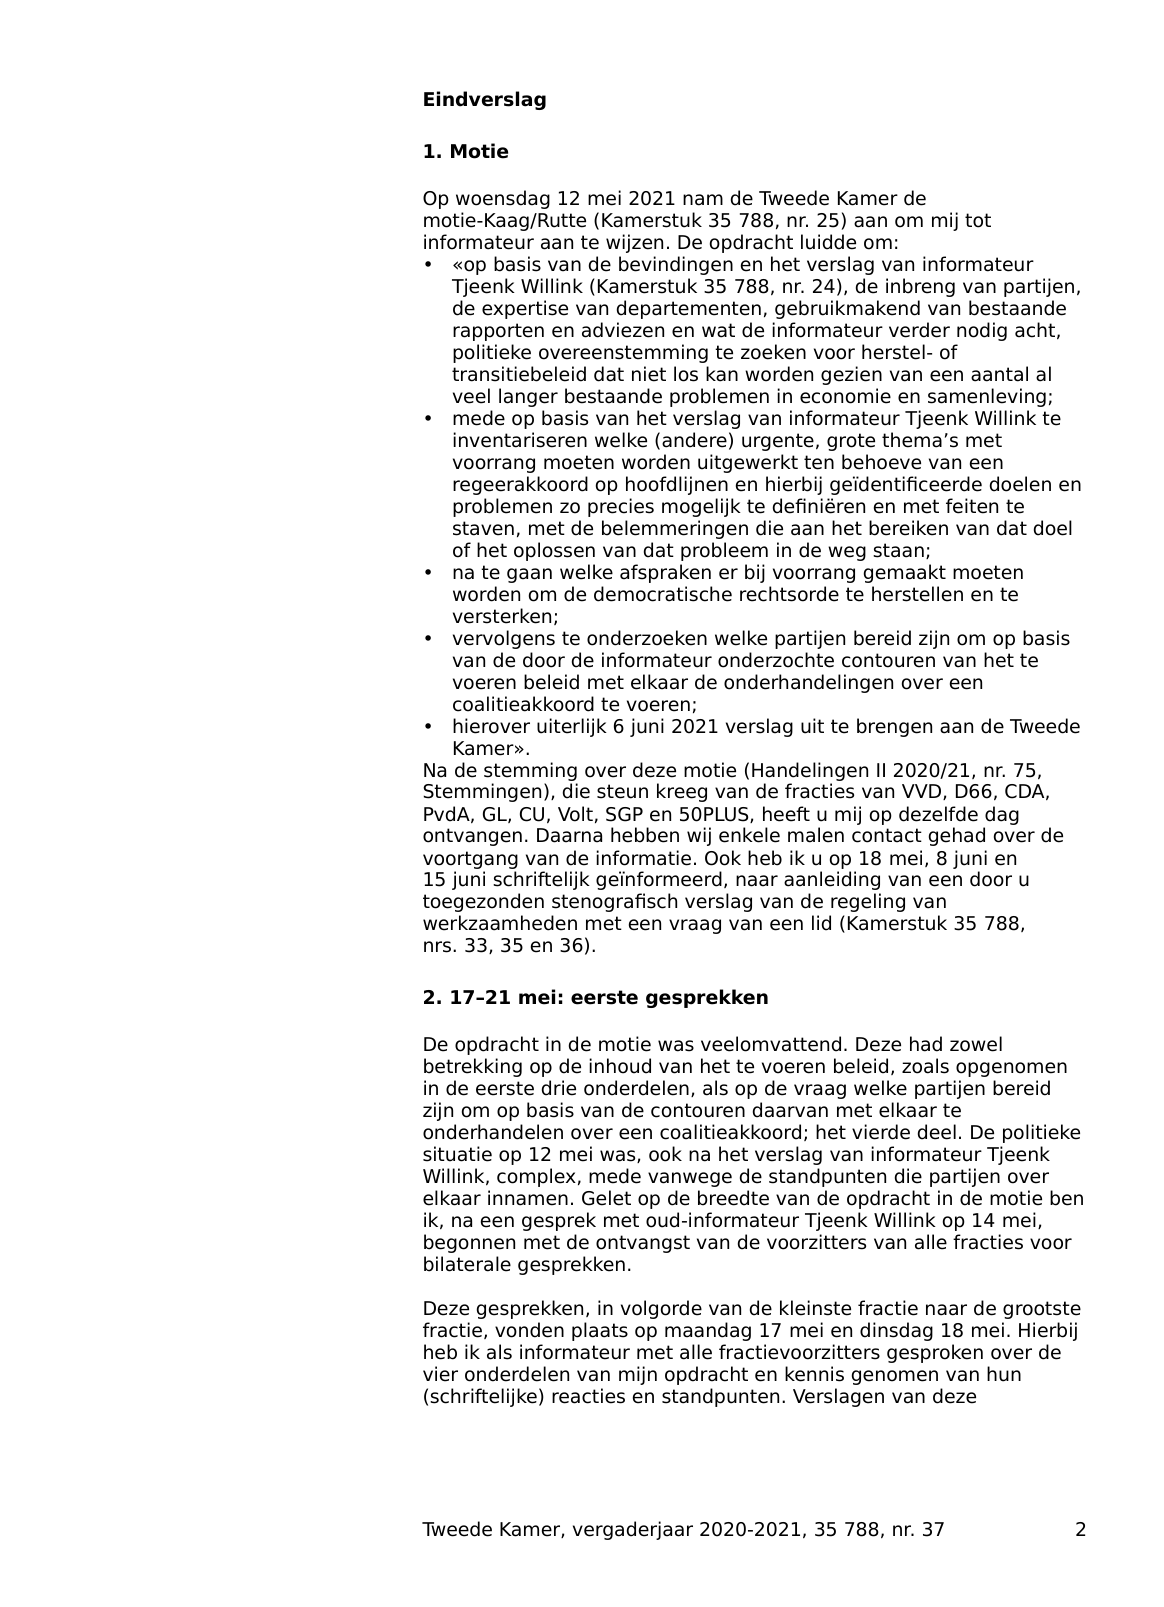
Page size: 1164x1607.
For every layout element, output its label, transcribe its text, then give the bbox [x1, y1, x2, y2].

text Op woensdag 12 mei 2021 nam de Tweede Kamer de motie-Kaag/Rutte (Kamerstuk 35 788, nr. 25) aan om mij tot informateur aan te wijzen. De opdracht luidde om: [422, 188, 1087, 254]
subtitle Eindverslag [422, 89, 1087, 111]
subtitle 2. 17–21 mei: eerste gesprekken [422, 987, 1087, 1009]
subtitle 1. Motie [422, 141, 1087, 163]
text • mede op basis van het verslag van informateur Tjeenk Willink te inventariseren welke (andere) urgente, grote thema’s met voorrang moeten worden uitgewerkt ten behoeve van een regeerakkoord op hoofdlijnen en hierbij geïdentificeerde doelen en problemen zo precies mogelijk te definiëren en met feiten te staven, met de belemmeringen die aan het bereiken van dat doel of het oplossen van dat probleem in de weg staan; [422, 408, 1087, 562]
text Deze gesprekken, in volgorde van de kleinste fractie naar de grootste fractie, vonden plaats op maandag 17 mei en dinsdag 18 mei. Hierbij heb ik als informateur met alle fractievoorzitters gesproken over de vier onderdelen van mijn opdracht en kennis genomen van hun (schriftelijke) reacties en standpunten. Verslagen van deze [422, 1298, 1087, 1408]
text • na te gaan welke afspraken er bij voorrang gemaakt moeten worden om de democratische rechtsorde te herstellen en te versterken; [422, 562, 1087, 628]
text • vervolgens te onderzoeken welke partijen bereid zijn om op basis van de door de informateur onderzochte contouren van het te voeren beleid met elkaar de onderhandelingen over een coalitieakkoord te voeren; [422, 628, 1087, 716]
text • «op basis van de bevindingen en het verslag van informateur Tjeenk Willink (Kamerstuk 35 788, nr. 24), de inbreng van partijen, de expertise van departementen, gebruikmakend van bestaande rapporten en adviezen en wat de informateur verder nodig acht, politieke overeenstemming te zoeken voor herstel- of transitiebeleid dat niet los kan worden gezien van een aantal al veel langer bestaande problemen in economie en samenleving; [422, 254, 1087, 408]
text De opdracht in de motie was veelomvattend. Deze had zowel betrekking op de inhoud van het te voeren beleid, zoals opgenomen in de eerste drie onderdelen, als op de vraag welke partijen bereid zijn om op basis van de contouren daarvan met elkaar te onderhandelen over een coalitieakkoord; het vierde deel. De politieke situatie op 12 mei was, ook na het verslag van informateur Tjeenk Willink, complex, mede vanwege de standpunten die partijen over elkaar innamen. Gelet op de breedte van de opdracht in de motie ben ik, na een gesprek met oud-informateur Tjeenk Willink op 14 mei, begonnen met de ontvangst van de voorzitters van alle fracties voor bilaterale gesprekken. [422, 1034, 1087, 1276]
text • hierover uiterlijk 6 juni 2021 verslag uit te brengen aan de Tweede Kamer». [422, 716, 1087, 759]
text Na de stemming over deze motie (Handelingen II 2020/21, nr. 75, Stemmingen), die steun kreeg van de fracties van VVD, D66, CDA, PvdA, GL, CU, Volt, SGP en 50PLUS, heeft u mij op dezelfde dag ontvangen. Daarna hebben wij enkele malen contact gehad over de voortgang van de informatie. Ook heb ik u op 18 mei, 8 juni en 15 juni schriftelijk geïnformeerd, naar aanleiding van een door u toegezonden stenografisch verslag van de regeling van werkzaamheden met een vraag van een lid (Kamerstuk 35 788, nrs. 33, 35 en 36). [422, 759, 1087, 957]
